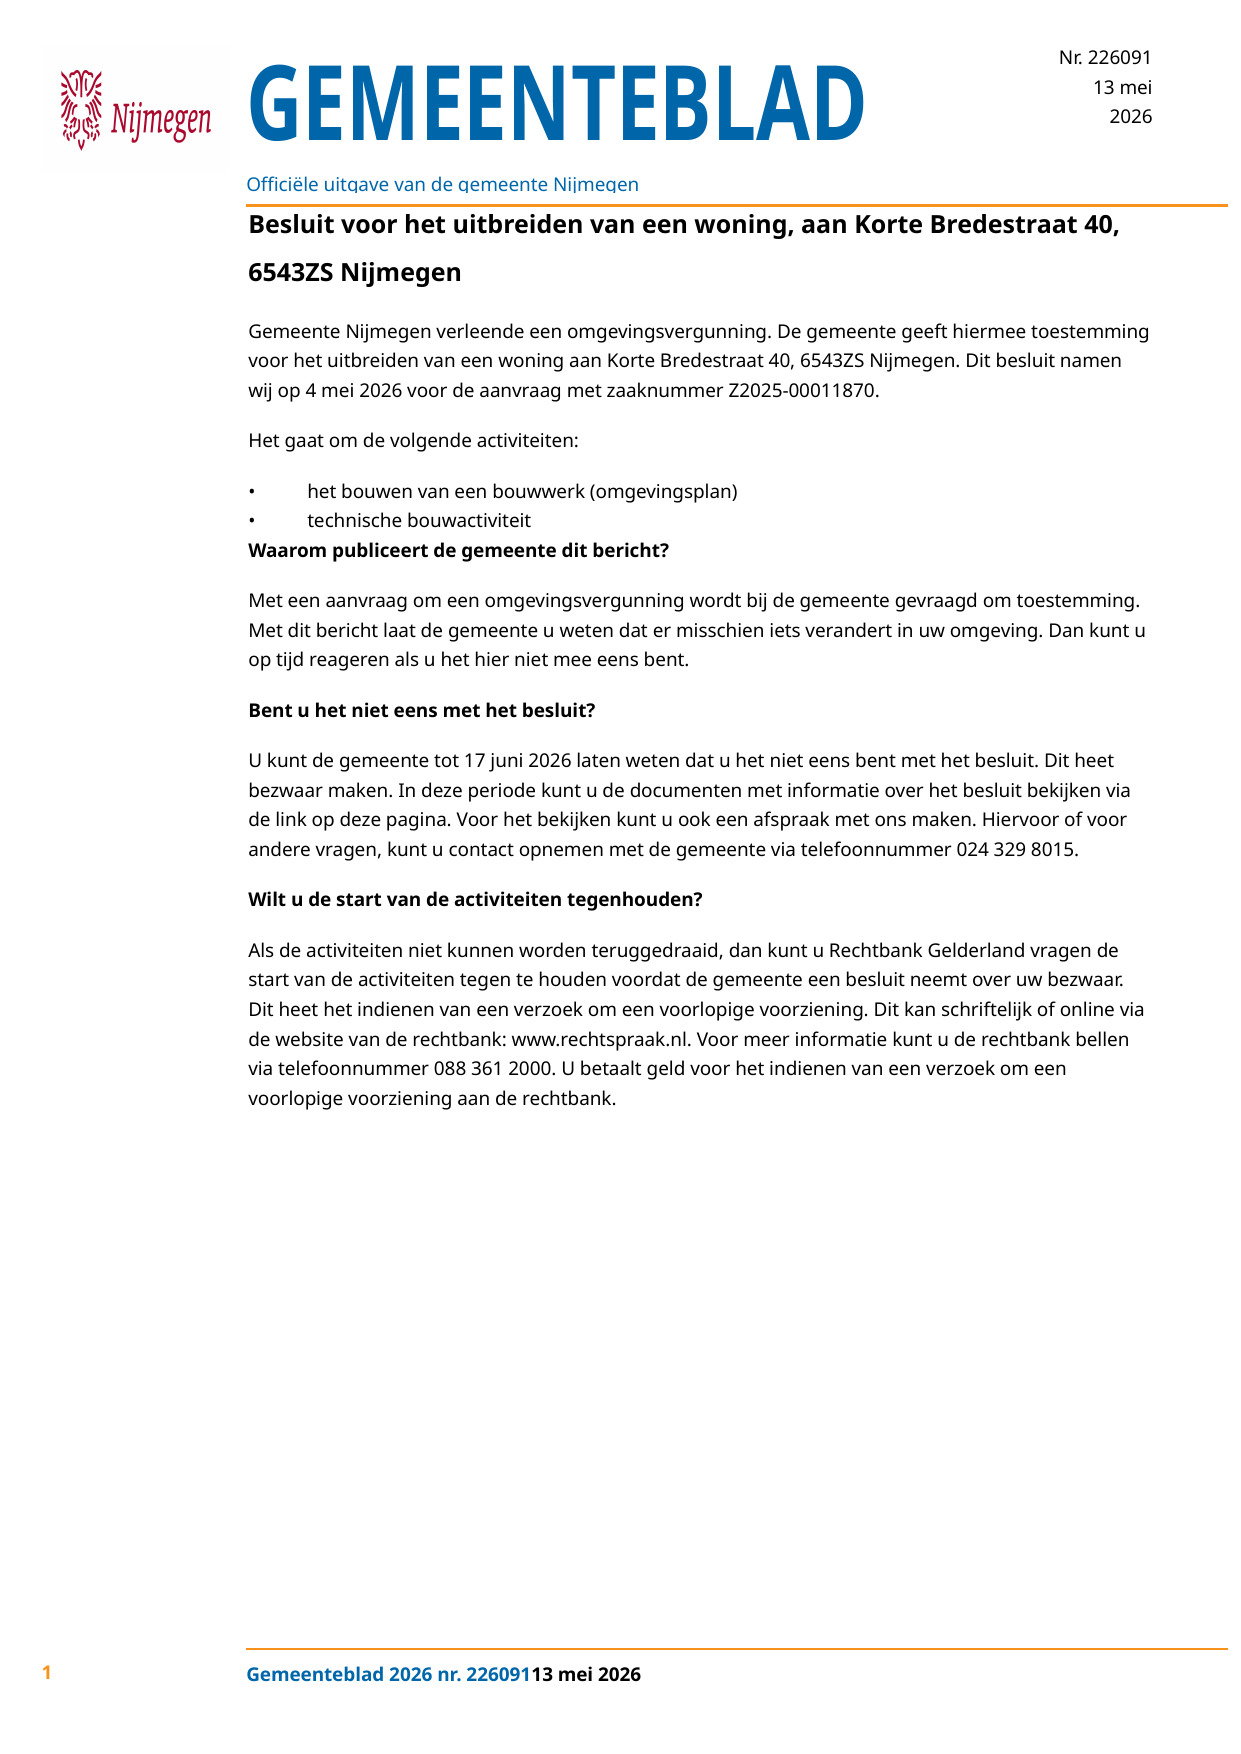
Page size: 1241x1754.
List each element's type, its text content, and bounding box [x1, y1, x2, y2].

text Het gaat om de volgende activiteiten: [248, 427, 1152, 453]
list het bouwen van een bouwwerk (omgevingsplan) [248, 478, 1152, 504]
text Met een aanvraag om een omgevingsvergunning wordt bij de gemeente gevraagd om toestemming. Met dit bericht laat de gemeente u weten dat er misschien iets verandert in uw omgeving. Dan kunt u op tijd reageren als u het hier niet mee eens bent. [248, 587, 1152, 672]
text Als de activiteiten niet kunnen worden teruggedraaid, dan kunt u Rechtbank Gelderland vragen de start van de activiteiten tegen te houden voordat de gemeente een besluit neemt over uw bezwaar. Dit heet het indienen van een verzoek om een voorlopige voorziening. Dit kan schriftelijk of online via de website van de rechtbank: www.rechtspraak.nl. Voor meer informatie kunt u de rechtbank bellen via telefoonnummer 088 361 2000. U betaalt geld voor het indienen van een verzoek om een voorlopige voorziening aan de rechtbank. [248, 937, 1152, 1111]
text Waarom publiceert de gemeente dit bericht? [248, 537, 1152, 563]
list technische bouwactiviteit [248, 507, 1152, 533]
text U kunt de gemeente tot 17 juni 2026 laten weten dat u het niet eens bent met het besluit. Dit heet bezwaar maken. In deze periode kunt u de documenten met informatie over het besluit bekijken via de link op deze pagina. Voor het bekijken kunt u ook een afspraak met ons maken. Hiervoor of voor andere vragen, kunt u contact opnemen met de gemeente via telefoonnummer 024 329 8015. [248, 747, 1152, 862]
text Gemeente Nijmegen verleende een omgevingsvergunning. De gemeente geeft hiermee toestemming voor het uitbreiden van een woning aan Korte Bredestraat 40, 6543ZS Nijmegen. Dit besluit namen wij op 4 mei 2026 voor de aanvraag met zaaknummer Z2025-00011870. [248, 318, 1152, 403]
text Wilt u de start van de activiteiten tegenhouden? [248, 887, 1152, 912]
picture [41, 47, 231, 172]
text Besluit voor het uitbreiden van een woning, aan Korte Bredestraat 40, 6543ZS Nijmegen [248, 207, 1152, 288]
text Bent u het niet eens met het besluit? [248, 697, 1152, 723]
